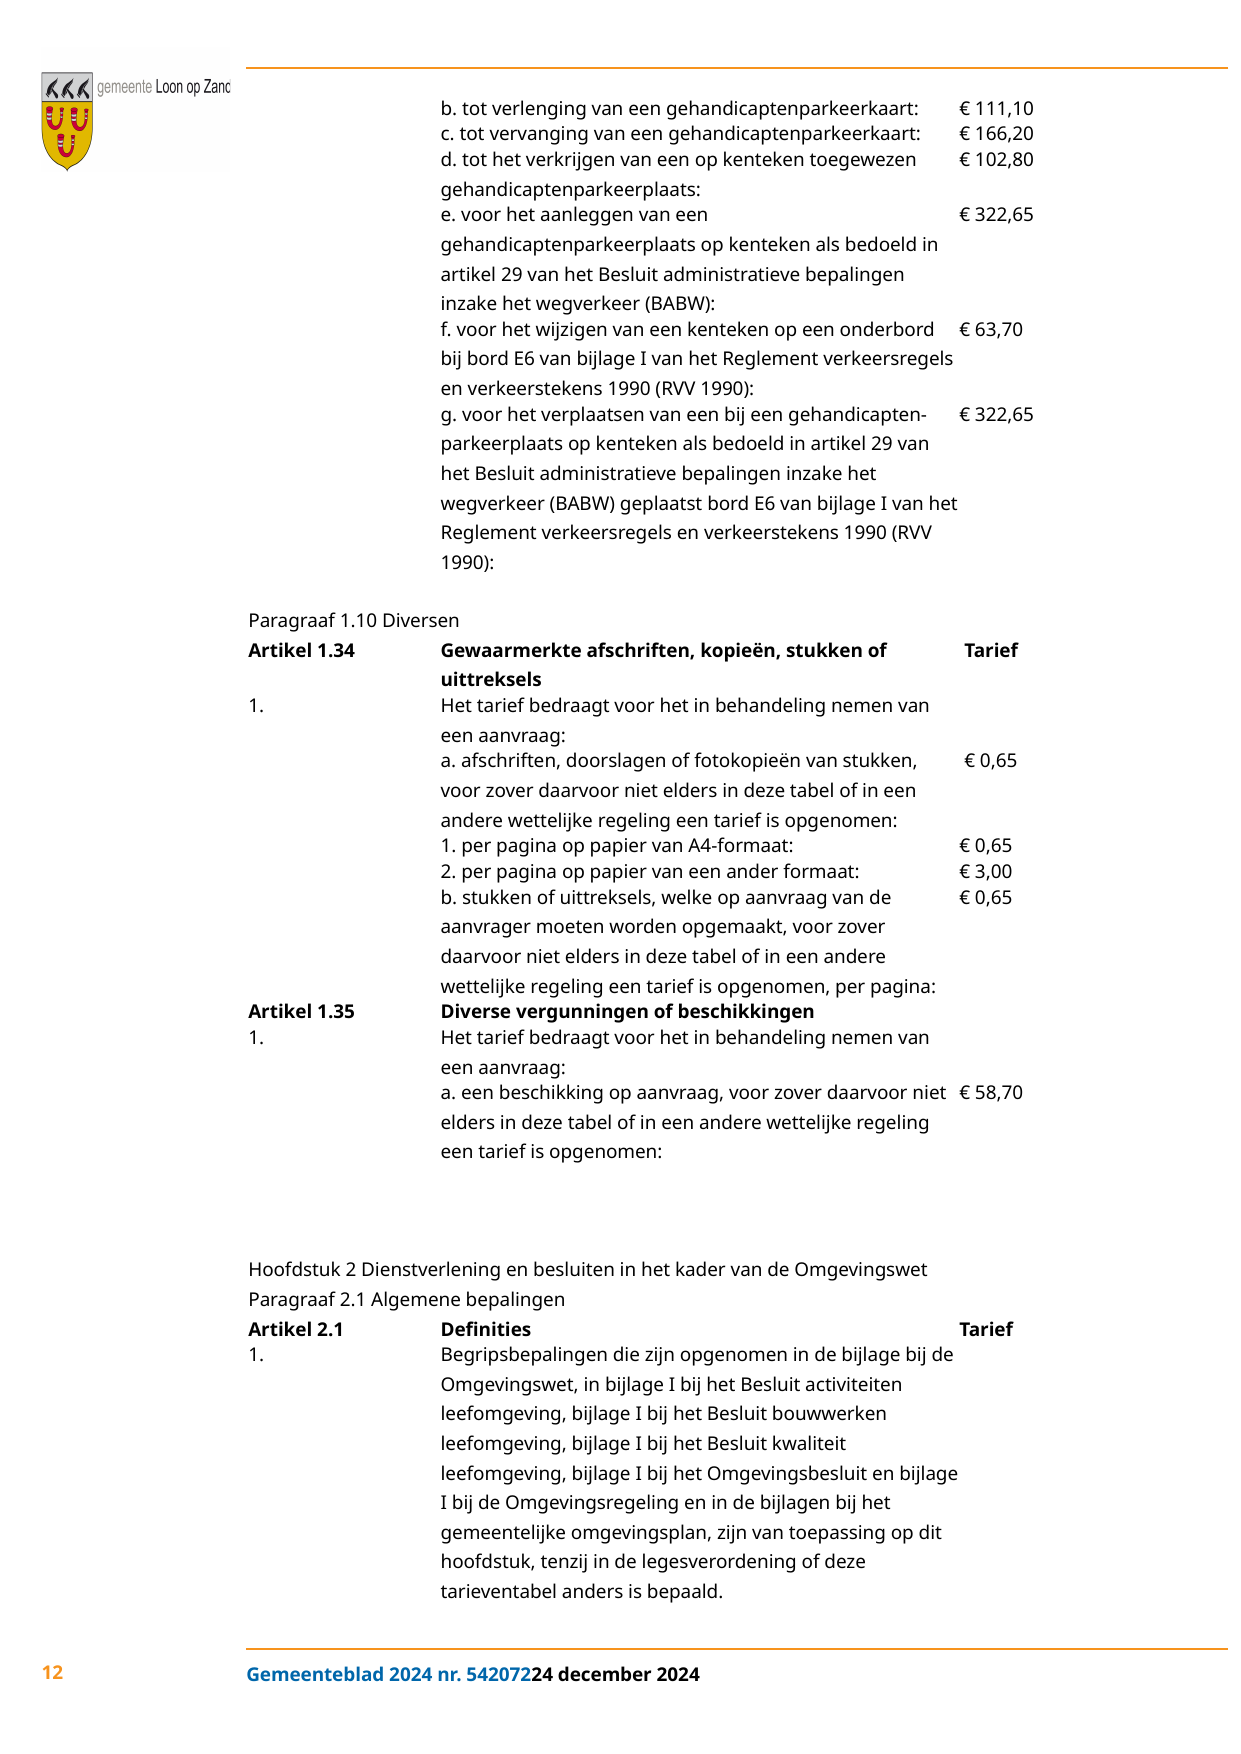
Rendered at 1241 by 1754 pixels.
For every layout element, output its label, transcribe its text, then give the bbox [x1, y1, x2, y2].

text Paragraaf 1.10 Diversen [248, 607, 1152, 633]
table_cell a. een beschikking op aanvraag, voor zover daarvoor niet elders in deze tabel of in een andere wettelijke regeling een tarief is opgenomen: [440, 1080, 959, 1164]
table_cell € 102,80 [959, 146, 1152, 202]
table_cell € 58,70 [959, 1080, 1152, 1164]
table_cell [959, 1024, 1152, 1079]
table_cell f. voor het wijzigen van een kenteken op een onderbord bij bord E6 van bijlage I van het Reglement verkeersregels en verkeerstekens 1990 (RVV 1990): [440, 316, 959, 401]
picture [41, 47, 231, 172]
table_cell [248, 401, 440, 574]
table_cell e. voor het aanleggen van een gehandicaptenparkeerplaats op kenteken als bedoeld in artikel 29 van het Besluit administratieve bepalingen inzake het wegverkeer (BABW): [440, 202, 959, 316]
table_cell 2. per pagina op papier van een ander formaat: [440, 858, 959, 884]
table_cell Begripsbepalingen die zijn opgenomen in de bijlage bij de Omgevingswet, in bijlage I bij het Besluit activiteiten leefomgeving, bijlage I bij het Besluit bouwwerken leefomgeving, bijlage I bij het Besluit kwaliteit leefomgeving, bijlage I bij het Omgevingsbesluit en bijlage I bij de Omgevingsregeling en in de bijlagen bij het gemeentelijke omgevingsplan, zijn van toepassing op dit hoofdstuk, tenzij in de legesverordening of deze tarieventabel anders is bepaald. [440, 1341, 959, 1604]
table_cell € 111,10 [959, 95, 1152, 121]
table_cell € 63,70 [959, 316, 1152, 401]
table_cell [248, 833, 440, 858]
table_cell [248, 884, 440, 998]
table_cell b. tot verlenging van een gehandicaptenparkeerkaart: [440, 95, 959, 121]
table_cell [248, 858, 440, 884]
table_header Gewaarmerkte afschriften, kopieën, stukken of uittreksels [440, 637, 959, 692]
table_cell € 3,00 [959, 858, 1152, 884]
table_cell 1. per pagina op papier van A4-formaat: [440, 833, 959, 858]
table_cell [248, 146, 440, 202]
table_cell Het tarief bedraagt voor het in behandeling nemen van een aanvraag: [440, 693, 959, 748]
table_header Tarief [959, 1316, 1152, 1341]
table_cell Artikel 1.35 [248, 999, 440, 1024]
table_cell 1. [248, 693, 440, 748]
table_cell g. voor het verplaatsen van een bij een gehandicapten-parkeerplaats op kenteken als bedoeld in artikel 29 van het Besluit administratieve bepalingen inzake het wegverkeer (BABW) geplaatst bord E6 van bijlage I van het Reglement verkeersregels en verkeerstekens 1990 (RVV 1990): [440, 401, 959, 574]
table_cell d. tot het verkrijgen van een op kenteken toegewezen gehandicaptenparkeerplaats: [440, 146, 959, 202]
table_cell € 322,65 [959, 401, 1152, 574]
table_cell [959, 999, 1152, 1024]
table_cell [959, 1341, 1152, 1604]
table_cell [959, 693, 1152, 748]
table_header Artikel 2.1 [248, 1316, 440, 1341]
table_cell [248, 748, 440, 833]
table_cell a. afschriften, doorslagen of fotokopieën van stukken, voor zover daarvoor niet elders in deze tabel of in een andere wettelijke regeling een tarief is opgenomen: [440, 748, 959, 833]
table_cell [248, 202, 440, 316]
table_cell 1. [248, 1024, 440, 1079]
table_header Tarief [959, 637, 1152, 692]
table_header Definities [440, 1316, 959, 1341]
table_cell € 0,65 [959, 884, 1152, 998]
table_header Artikel 1.34 [248, 637, 440, 692]
table_cell € 322,65 [959, 202, 1152, 316]
text Paragraaf 2.1 Algemene bepalingen [248, 1286, 1152, 1312]
table_cell € 0,65 [959, 833, 1152, 858]
text Hoofdstuk 2 Dienstverlening en besluiten in het kader van de Omgevingswet [248, 1256, 1152, 1282]
table_cell [248, 121, 440, 146]
table_cell b. stukken of uittreksels, welke op aanvraag van de aanvrager moeten worden opgemaakt, voor zover daarvoor niet elders in deze tabel of in een andere wettelijke regeling een tarief is opgenomen, per pagina: [440, 884, 959, 998]
table_cell [248, 1080, 440, 1164]
table_cell € 166,20 [959, 121, 1152, 146]
table_cell [248, 95, 440, 121]
table_cell Het tarief bedraagt voor het in behandeling nemen van een aanvraag: [440, 1024, 959, 1079]
table_cell 1. [248, 1341, 440, 1604]
table_cell Diverse vergunningen of beschikkingen [440, 999, 959, 1024]
table_cell € 0,65 [959, 748, 1152, 833]
table_cell c. tot vervanging van een gehandicaptenparkeerkaart: [440, 121, 959, 146]
table_cell [248, 316, 440, 401]
